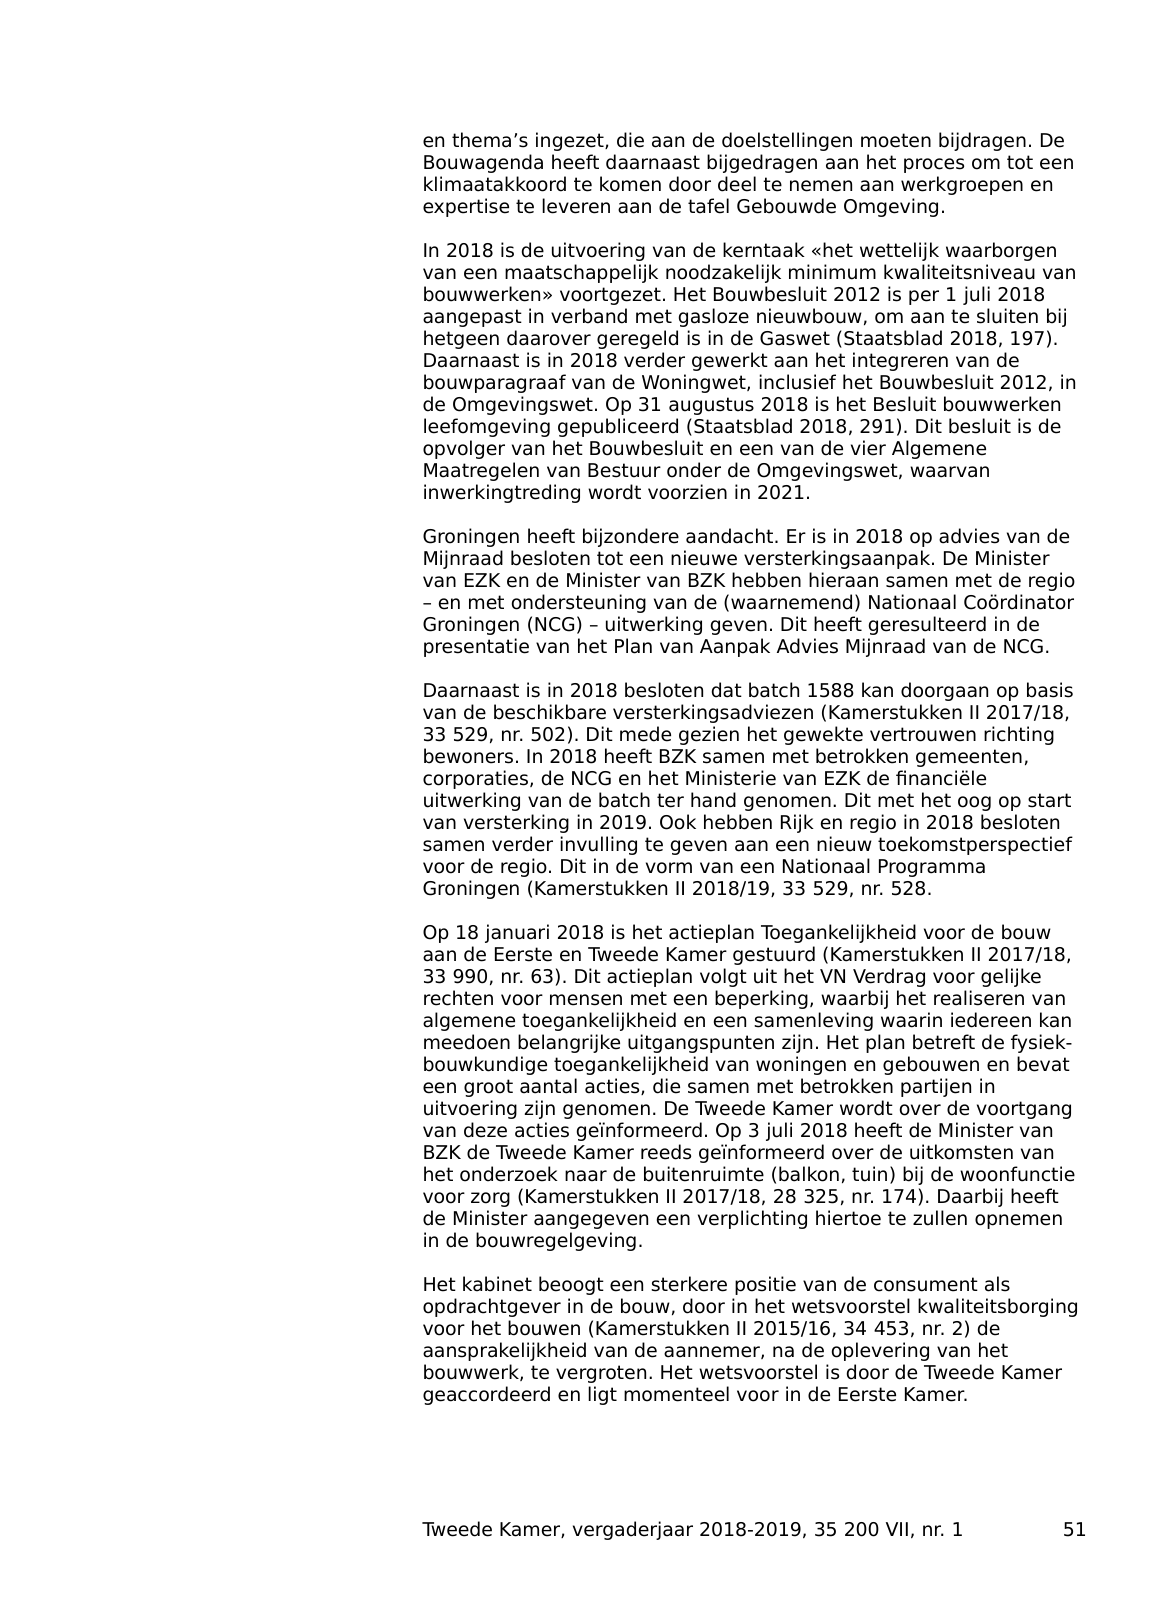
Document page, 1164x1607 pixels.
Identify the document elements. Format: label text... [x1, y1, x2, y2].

text Daarnaast is in 2018 besloten dat batch 1588 kan doorgaan op basis van de beschikbare versterkingsadviezen (Kamerstukken II 2017/18, 33 529, nr. 502). Dit mede gezien het gewekte vertrouwen richting bewoners. In 2018 heeft BZK samen met betrokken gemeenten, corporaties, de NCG en het Ministerie van EZK de financiële uitwerking van de batch ter hand genomen. Dit met het oog op start van versterking in 2019. Ook hebben Rijk en regio in 2018 besloten samen verder invulling te geven aan een nieuw toekomstperspectief voor de regio. Dit in de vorm van een Nationaal Programma Groningen (Kamerstukken II 2018/19, 33 529, nr. 528. [422, 680, 1087, 900]
text Op 18 januari 2018 is het actieplan Toegankelijkheid voor de bouw aan de Eerste en Tweede Kamer gestuurd (Kamerstukken II 2017/18, 33 990, nr. 63). Dit actieplan volgt uit het VN Verdrag voor gelijke rechten voor mensen met een beperking, waarbij het realiseren van algemene toegankelijkheid en een samenleving waarin iedereen kan meedoen belangrijke uitgangspunten zijn. Het plan betreft de fysiek-bouwkundige toegankelijkheid van woningen en gebouwen en bevat een groot aantal acties, die samen met betrokken partijen in uitvoering zijn genomen. De Tweede Kamer wordt over de voortgang van deze acties geïnformeerd. Op 3 juli 2018 heeft de Minister van BZK de Tweede Kamer reeds geïnformeerd over de uitkomsten van het onderzoek naar de buitenruimte (balkon, tuin) bij de woonfunctie voor zorg (Kamerstukken II 2017/18, 28 325, nr. 174). Daarbij heeft de Minister aangegeven een verplichting hiertoe te zullen opnemen in de bouwregelgeving. [422, 922, 1087, 1252]
text In 2018 is de uitvoering van de kerntaak «het wettelijk waarborgen van een maatschappelijk noodzakelijk minimum kwaliteitsniveau van bouwwerken» voortgezet. Het Bouwbesluit 2012 is per 1 juli 2018 aangepast in verband met gasloze nieuwbouw, om aan te sluiten bij hetgeen daarover geregeld is in de Gaswet (Staatsblad 2018, 197). Daarnaast is in 2018 verder gewerkt aan het integreren van de bouwparagraaf van de Woningwet, inclusief het Bouwbesluit 2012, in de Omgevingswet. Op 31 augustus 2018 is het Besluit bouwwerken leefomgeving gepubliceerd (Staatsblad 2018, 291). Dit besluit is de opvolger van het Bouwbesluit en een van de vier Algemene Maatregelen van Bestuur onder de Omgevingswet, waarvan inwerkingtreding wordt voorzien in 2021. [422, 240, 1087, 504]
text Het kabinet beoogt een sterkere positie van de consument als opdrachtgever in de bouw, door in het wetsvoorstel kwaliteitsborging voor het bouwen (Kamerstukken II 2015/16, 34 453, nr. 2) de aansprakelijkheid van de aannemer, na de oplevering van het bouwwerk, te vergroten. Het wetsvoorstel is door de Tweede Kamer geaccordeerd en ligt momenteel voor in de Eerste Kamer. [422, 1274, 1087, 1406]
text en thema’s ingezet, die aan de doelstellingen moeten bijdragen. De Bouwagenda heeft daarnaast bijgedragen aan het proces om tot een klimaatakkoord te komen door deel te nemen aan werkgroepen en expertise te leveren aan de tafel Gebouwde Omgeving. [422, 130, 1087, 218]
text Groningen heeft bijzondere aandacht. Er is in 2018 op advies van de Mijnraad besloten tot een nieuwe versterkingsaanpak. De Minister van EZK en de Minister van BZK hebben hieraan samen met de regio – en met ondersteuning van de (waarnemend) Nationaal Coördinator Groningen (NCG) – uitwerking geven. Dit heeft geresulteerd in de presentatie van het Plan van Aanpak Advies Mijnraad van de NCG. [422, 526, 1087, 658]
